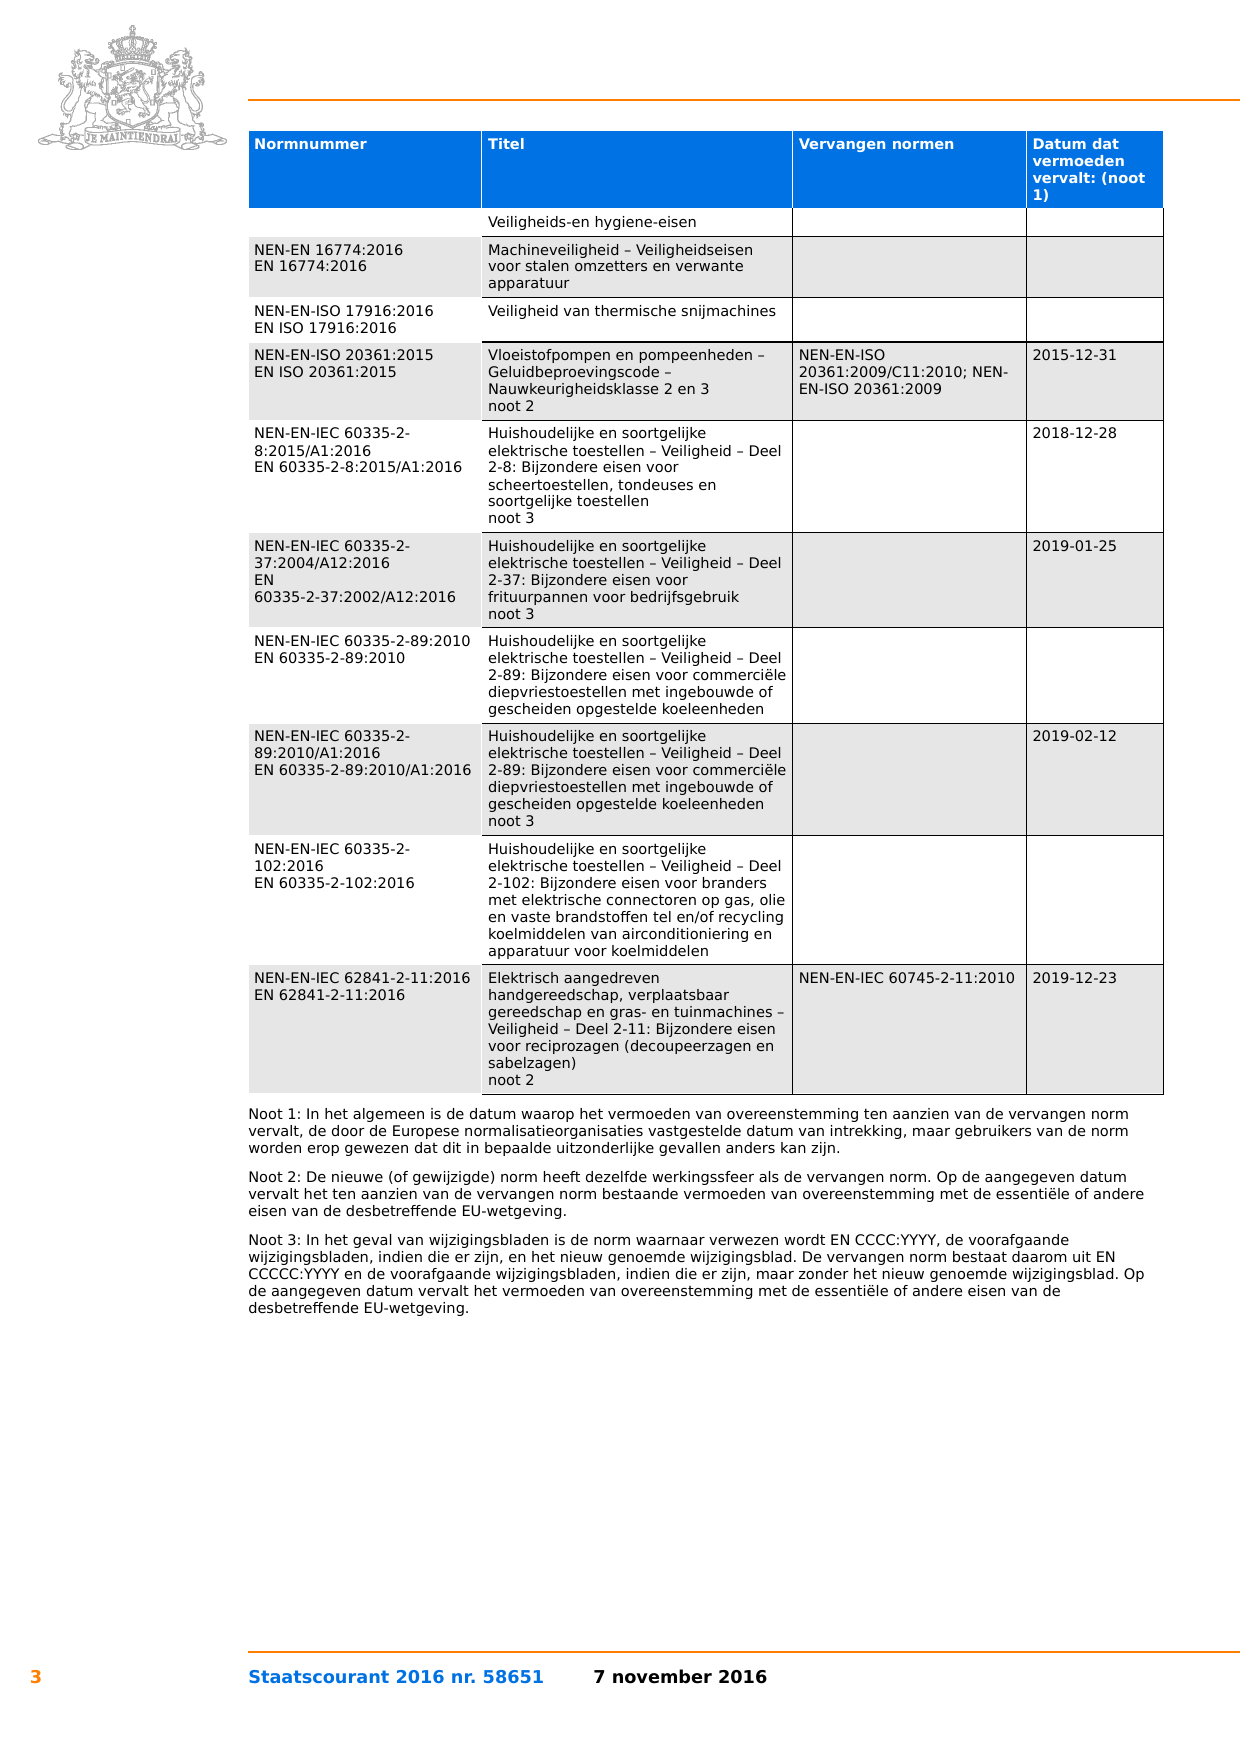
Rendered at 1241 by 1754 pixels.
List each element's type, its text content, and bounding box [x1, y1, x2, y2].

table_cell NEN-EN-IEC 60335-2-102:2016 EN 60335-2-102:2016 [249, 836, 481, 964]
table_cell [793, 533, 1026, 627]
table_cell NEN-EN-IEC 60335-2-89:2010/A1:2016 EN 60335-2-89:2010/A1:2016 [249, 724, 481, 835]
table_cell Huishoudelijke en soortgelijke elektrische toestellen – Veiligheid – Deel 2-89: Bijzondere eisen voor commerciële diepvriestoestellen met ingebouwde of gescheiden opgestelde koeleenheden [482, 628, 792, 723]
table_header Titel [482, 131, 792, 208]
table_cell NEN-EN-IEC 60335-2-8:2015/A1:2016 EN 60335-2-8:2015/A1:2016 [249, 421, 481, 532]
table_cell NEN-EN-IEC 60335-2-37:2004/A12:2016 EN 60335-2-37:2002/A12:2016 [249, 533, 481, 627]
table_cell [793, 628, 1026, 723]
table_cell NEN-EN-IEC 62841-2-11:2016 EN 62841-2-11:2016 [249, 965, 481, 1093]
table_cell 2019-02-12 [1027, 724, 1163, 835]
table_cell NEN-EN-ISO 17916:2016 EN ISO 17916:2016 [249, 298, 481, 341]
table_cell 2015-12-31 [1027, 343, 1163, 420]
table_cell Huishoudelijke en soortgelijke elektrische toestellen – Veiligheid – Deel 2-89: Bijzondere eisen voor commerciële diepvriestoestellen met ingebouwde of gescheiden opgestelde koeleenheden noot 3 [482, 724, 792, 835]
table_cell [1027, 237, 1163, 297]
table_cell Veiligheids-en hygiene-eisen [482, 209, 792, 236]
table_cell Machineveiligheid – Veiligheidseisen voor stalen omzetters en verwante apparatuur [482, 237, 792, 297]
table_cell Veiligheid van thermische snijmachines [482, 298, 792, 341]
table_cell NEN-EN-ISO 20361:2015 EN ISO 20361:2015 [249, 343, 481, 420]
table_cell Elektrisch aangedreven handgereedschap, verplaatsbaar gereedschap en gras- en tuinmachines – Veiligheid – Deel 2-11: Bijzondere eisen voor reciprozagen (decoupeerzagen en sabelzagen) noot 2 [482, 965, 792, 1093]
table_cell NEN-EN 16774:2016 EN 16774:2016 [249, 237, 481, 297]
table_cell [1027, 628, 1163, 723]
table_cell 2018-12-28 [1027, 421, 1163, 532]
table_cell Huishoudelijke en soortgelijke elektrische toestellen – Veiligheid – Deel 2-8: Bijzondere eisen voor scheertoestellen, tondeuses en soortgelijke toestellen noot 3 [482, 421, 792, 532]
table_cell [793, 421, 1026, 532]
table_header Datum dat vermoeden vervalt: (noot 1) [1027, 131, 1163, 208]
table_cell [793, 209, 1026, 236]
table_cell [793, 237, 1026, 297]
table_cell 2019-12-23 [1027, 965, 1163, 1093]
table_cell [1027, 209, 1163, 236]
table_cell [793, 836, 1026, 964]
table_cell [1027, 298, 1163, 341]
table_header Vervangen normen [793, 131, 1026, 208]
picture [38, 25, 227, 150]
table_cell 2019-01-25 [1027, 533, 1163, 627]
table_cell [793, 724, 1026, 835]
table_cell [793, 298, 1026, 341]
table_cell [249, 209, 481, 236]
table_cell [1027, 836, 1163, 964]
table_cell Vloeistofpompen en pompeenheden – Geluidbeproevingscode – Nauwkeurigheidsklasse 2 en 3 noot 2 [482, 343, 792, 420]
table_cell NEN-EN-IEC 60745-2-11:2010 [793, 965, 1026, 1093]
table_cell Noot 1: In het algemeen is de datum waarop het vermoeden van overeenstemming ten aanzien van de vervangen norm vervalt, de door de Europese normalisatieorganisaties vastgestelde datum van intrekking, maar gebruikers van de norm worden erop gewezen dat dit in bepaalde uitzonderlijke gevallen anders kan zijn. Noot 2: De nieuwe (of gewijzigde) norm heeft dezelfde werkingssfeer als de vervangen norm. Op de aangegeven datum vervalt het ten aanzien van de vervangen norm bestaande vermoeden van overeenstemming met de essentiële of andere eisen van de desbetreffende EU-wetgeving. Noot 3: In het geval van wijzigingsbladen is de norm waarnaar verwezen wordt EN CCCC:YYYY, de voorafgaande wijzigingsbladen, indien die er zijn, en het nieuw genoemde wijzigingsblad. De vervangen norm bestaat daarom uit EN CCCCC:YYYY en de voorafgaande wijzigingsbladen, indien die er zijn, maar zonder het nieuw genoemde wijzigingsblad. Op de aangegeven datum vervalt het vermoeden van overeenstemming met de essentiële of andere eisen van de desbetreffende EU-wetgeving. [248, 1095, 1163, 1317]
table_cell NEN-EN-ISO 20361:2009/C11:2010; NEN-EN-ISO 20361:2009 [793, 343, 1026, 420]
table_header Normnummer [249, 131, 481, 208]
table_cell Huishoudelijke en soortgelijke elektrische toestellen – Veiligheid – Deel 2-102: Bijzondere eisen voor branders met elektrische connectoren op gas, olie en vaste brandstoffen tel en/of recycling koelmiddelen van airconditioniering en apparatuur voor koelmiddelen [482, 836, 792, 964]
table_cell NEN-EN-IEC 60335-2-89:2010 EN 60335-2-89:2010 [249, 628, 481, 723]
table_cell Huishoudelijke en soortgelijke elektrische toestellen – Veiligheid – Deel 2-37: Bijzondere eisen voor frituurpannen voor bedrijfsgebruik noot 3 [482, 533, 792, 627]
